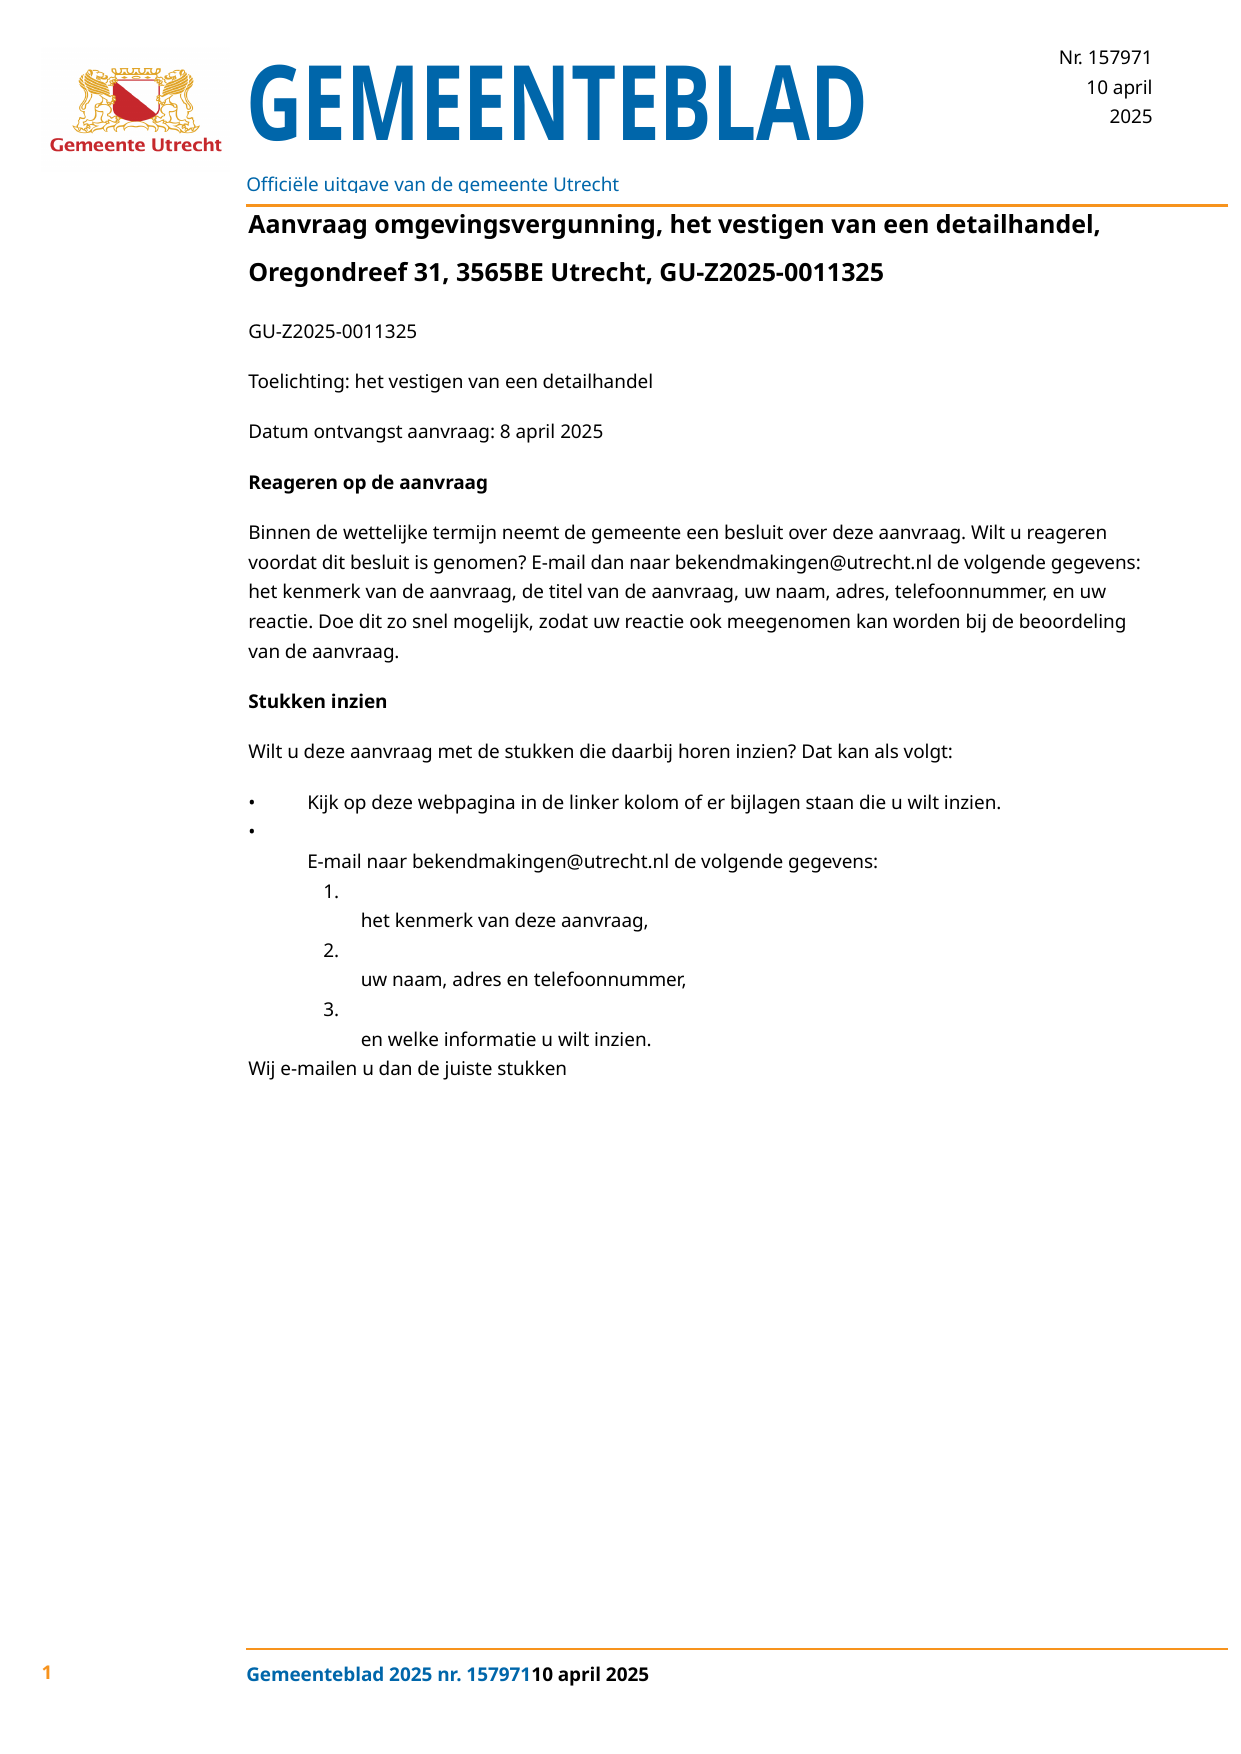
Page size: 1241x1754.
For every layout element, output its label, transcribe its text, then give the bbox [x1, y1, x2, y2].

text Wilt u deze aanvraag met de stukken die daarbij horen inzien? Dat kan als volgt: [248, 739, 1152, 764]
list Kijk op deze webpagina in de linker kolom of er bijlagen staan die u wilt inzien. [248, 789, 1152, 815]
text Reageren op de aanvraag [248, 469, 1152, 495]
text Wij e-mailen u dan de juiste stukken [248, 1055, 1152, 1081]
list en welke informatie u wilt inzien. [323, 1026, 1152, 1052]
picture [41, 47, 231, 172]
list E-mail naar bekendmakingen@utrecht.nl de volgende gegevens: [248, 848, 1152, 874]
text Toelichting: het vestigen van een detailhandel [248, 368, 1152, 394]
text Stukken inzien [248, 688, 1152, 714]
text Aanvraag omgevingsvergunning, het vestigen van een detailhandel, Oregondreef 31, 3565BE Utrecht, GU-Z2025-0011325 [248, 207, 1152, 288]
list uw naam, adres en telefoonnummer, [323, 967, 1152, 992]
list het kenmerk van deze aanvraag, [323, 907, 1152, 933]
text GU-Z2025-0011325 [248, 318, 1152, 344]
text Datum ontvangst aanvraag: 8 april 2025 [248, 419, 1152, 444]
text Binnen de wettelijke termijn neemt de gemeente een besluit over deze aanvraag. Wilt u reageren voordat dit besluit is genomen? E-mail dan naar bekendmakingen@utrecht.nl de volgende gegevens: het kenmerk van de aanvraag, de titel van de aanvraag, uw naam, adres, telefoonnummer, en uw reactie. Doe dit zo snel mogelijk, zodat uw reactie ook meegenomen kan worden bij de beoordeling van de aanvraag. [248, 519, 1152, 664]
